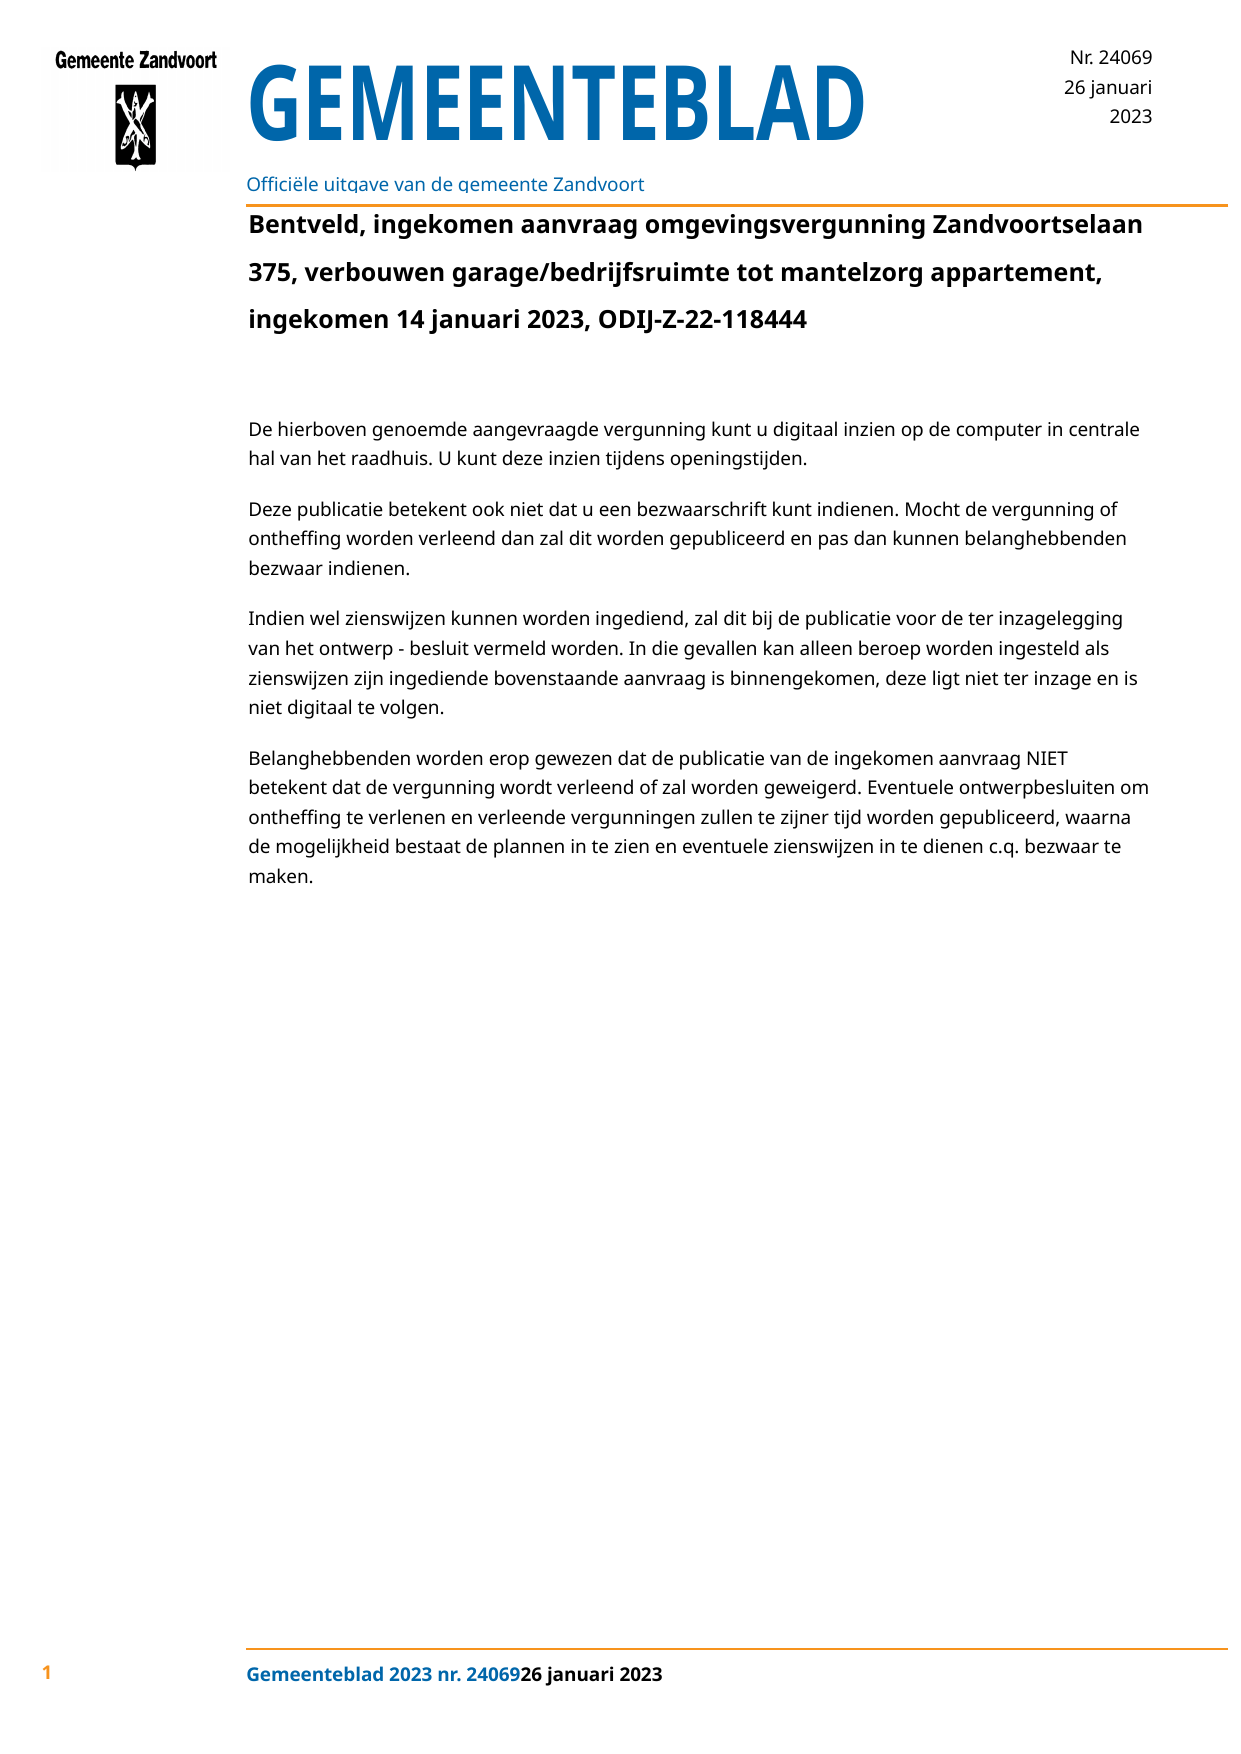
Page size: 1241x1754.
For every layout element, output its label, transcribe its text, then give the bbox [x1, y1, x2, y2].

picture [41, 47, 231, 172]
text Belanghebbenden worden erop gewezen dat de publicatie van de ingekomen aanvraag NIET betekent dat de vergunning wordt verleend of zal worden geweigerd. Eventuele ontwerpbesluiten om ontheffing te verlenen en verleende vergunningen zullen te zijner tijd worden gepubliceerd, waarna de mogelijkheid bestaat de plannen in te zien en eventuele zienswijzen in te dienen c.q. bezwaar te maken. [248, 745, 1152, 889]
text Bentveld, ingekomen aanvraag omgevingsvergunning Zandvoortselaan 375, verbouwen garage/bedrijfsruimte tot mantelzorg appartement, ingekomen 14 januari 2023, ODIJ-Z-22-118444 [248, 207, 1152, 336]
text Deze publicatie betekent ook niet dat u een bezwaarschrift kunt indienen. Mocht de vergunning of ontheffing worden verleend dan zal dit worden gepubliceerd en pas dan kunnen belanghebbenden bezwaar indienen. [248, 496, 1152, 581]
text De hierboven genoemde aangevraagde vergunning kunt u digitaal inzien op de computer in centrale hal van het raadhuis. U kunt deze inzien tijdens openingstijden. [248, 416, 1152, 471]
text Indien wel zienswijzen kunnen worden ingediend, zal dit bij de publicatie voor de ter inzagelegging van het ontwerp - besluit vermeld worden. In die gevallen kan alleen beroep worden ingesteld als zienswijzen zijn ingediende bovenstaande aanvraag is binnengekomen, deze ligt niet ter inzage en is niet digitaal te volgen. [248, 606, 1152, 720]
